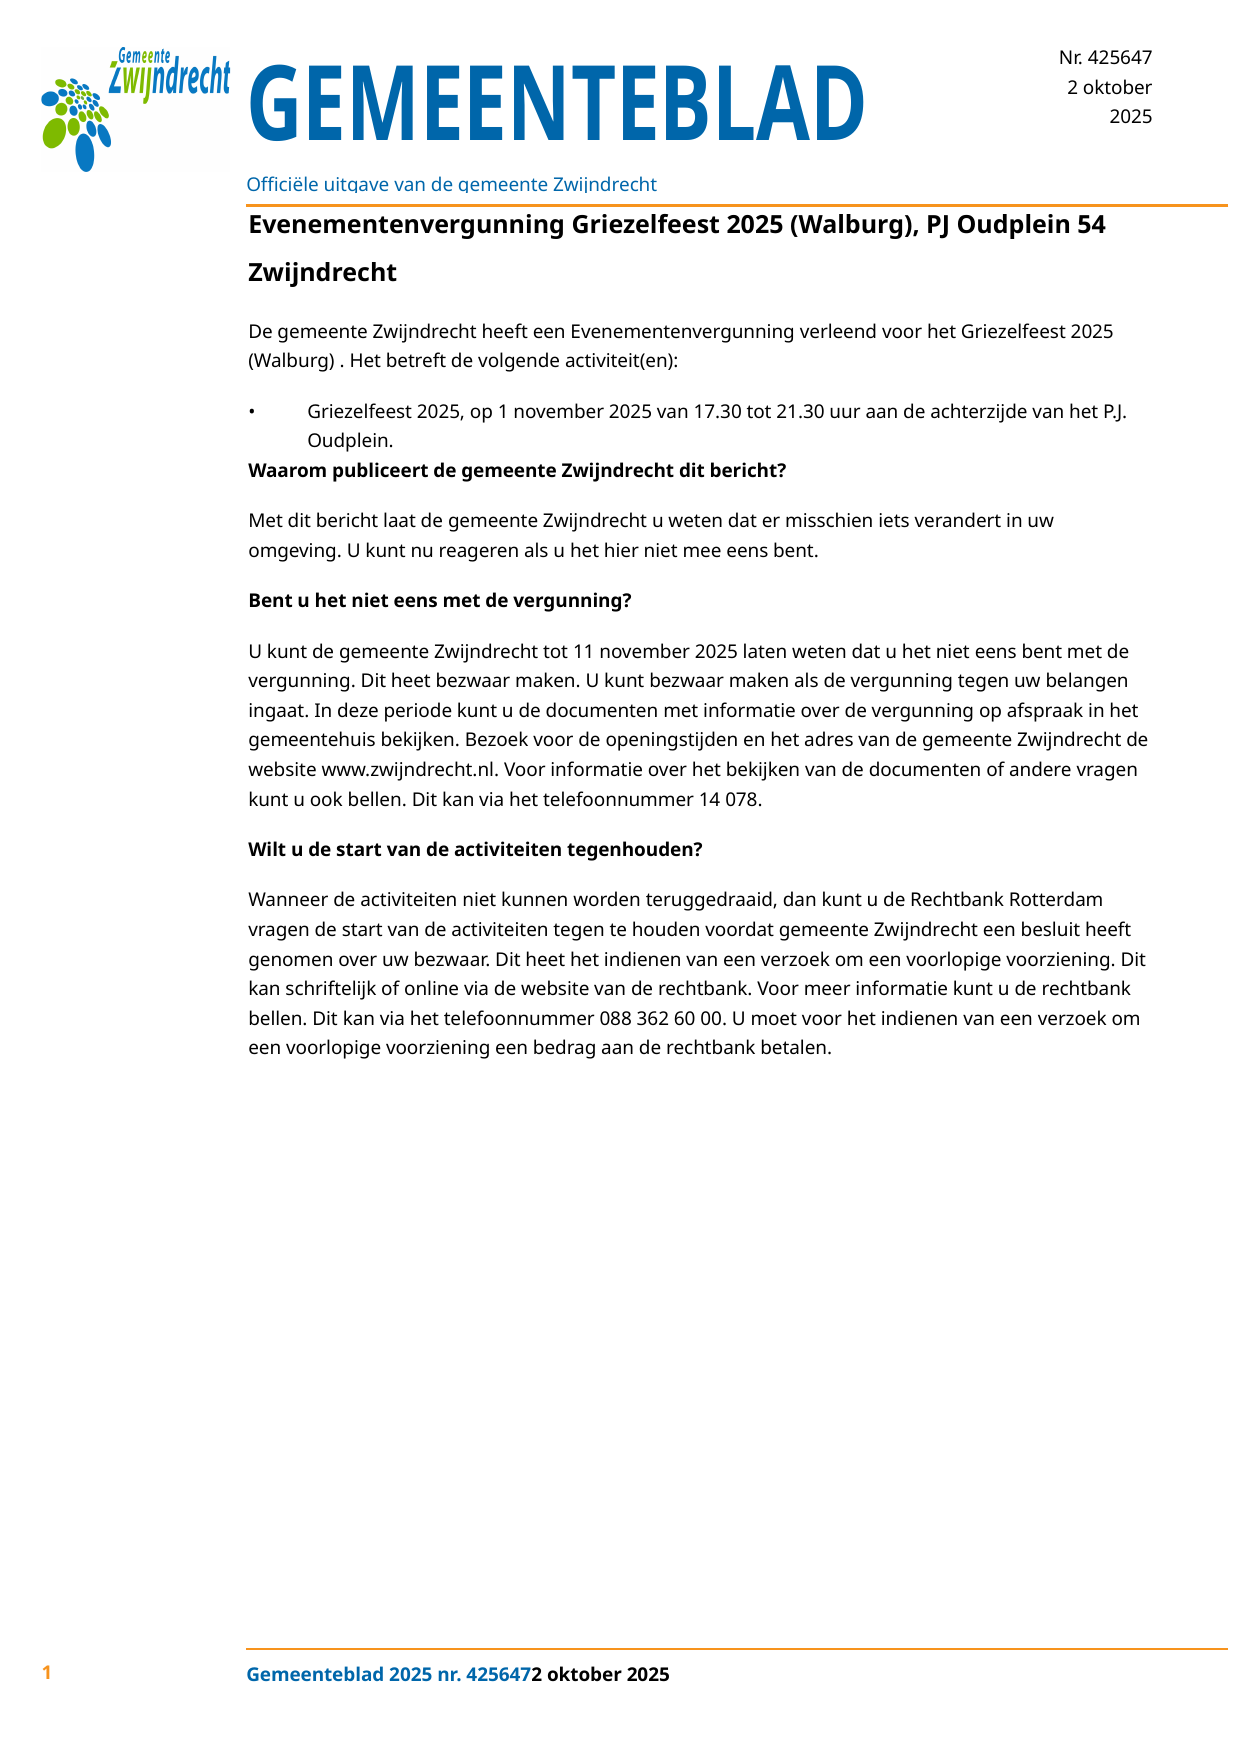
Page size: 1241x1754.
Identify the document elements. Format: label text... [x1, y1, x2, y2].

text U kunt de gemeente Zwijndrecht tot 11 november 2025 laten weten dat u het niet eens bent met de vergunning. Dit heet bezwaar maken. U kunt bezwaar maken als de vergunning tegen uw belangen ingaat. In deze periode kunt u de documenten met informatie over de vergunning op afspraak in het gemeentehuis bekijken. Bezoek voor de openingstijden en het adres van de gemeente Zwijndrecht de website www.zwijndrecht.nl. Voor informatie over het bekijken van de documenten of andere vragen kunt u ook bellen. Dit kan via het telefoonnummer 14 078. [248, 638, 1152, 812]
text Wanneer de activiteiten niet kunnen worden teruggedraaid, dan kunt u de Rechtbank Rotterdam vragen de start van de activiteiten tegen te houden voordat gemeente Zwijndrecht een besluit heeft genomen over uw bezwaar. Dit heet het indienen van een verzoek om een voorlopige voorziening. Dit kan schriftelijk of online via de website van de rechtbank. Voor meer informatie kunt u de rechtbank bellen. Dit kan via het telefoonnummer 088 362 60 00. U moet voor het indienen van een verzoek om een voorlopige voorziening een bedrag aan de rechtbank betalen. [248, 887, 1152, 1060]
text Met dit bericht laat de gemeente Zwijndrecht u weten dat er misschien iets verandert in uw omgeving. U kunt nu reageren als u het hier niet mee eens bent. [248, 507, 1152, 563]
picture [41, 47, 231, 172]
text Bent u het niet eens met de vergunning? [248, 587, 1152, 613]
list Griezelfeest 2025, op 1 november 2025 van 17.30 tot 21.30 uur aan de achterzijde van het P.J. Oudplein. [248, 398, 1152, 453]
text Wilt u de start van de activiteiten tegenhouden? [248, 836, 1152, 862]
text Waarom publiceert de gemeente Zwijndrecht dit bericht? [248, 457, 1152, 483]
text Evenementenvergunning Griezelfeest 2025 (Walburg), PJ Oudplein 54 Zwijndrecht [248, 207, 1152, 288]
text De gemeente Zwijndrecht heeft een Evenementenvergunning verleend voor het Griezelfeest 2025 (Walburg) . Het betreft de volgende activiteit(en): [248, 318, 1152, 373]
